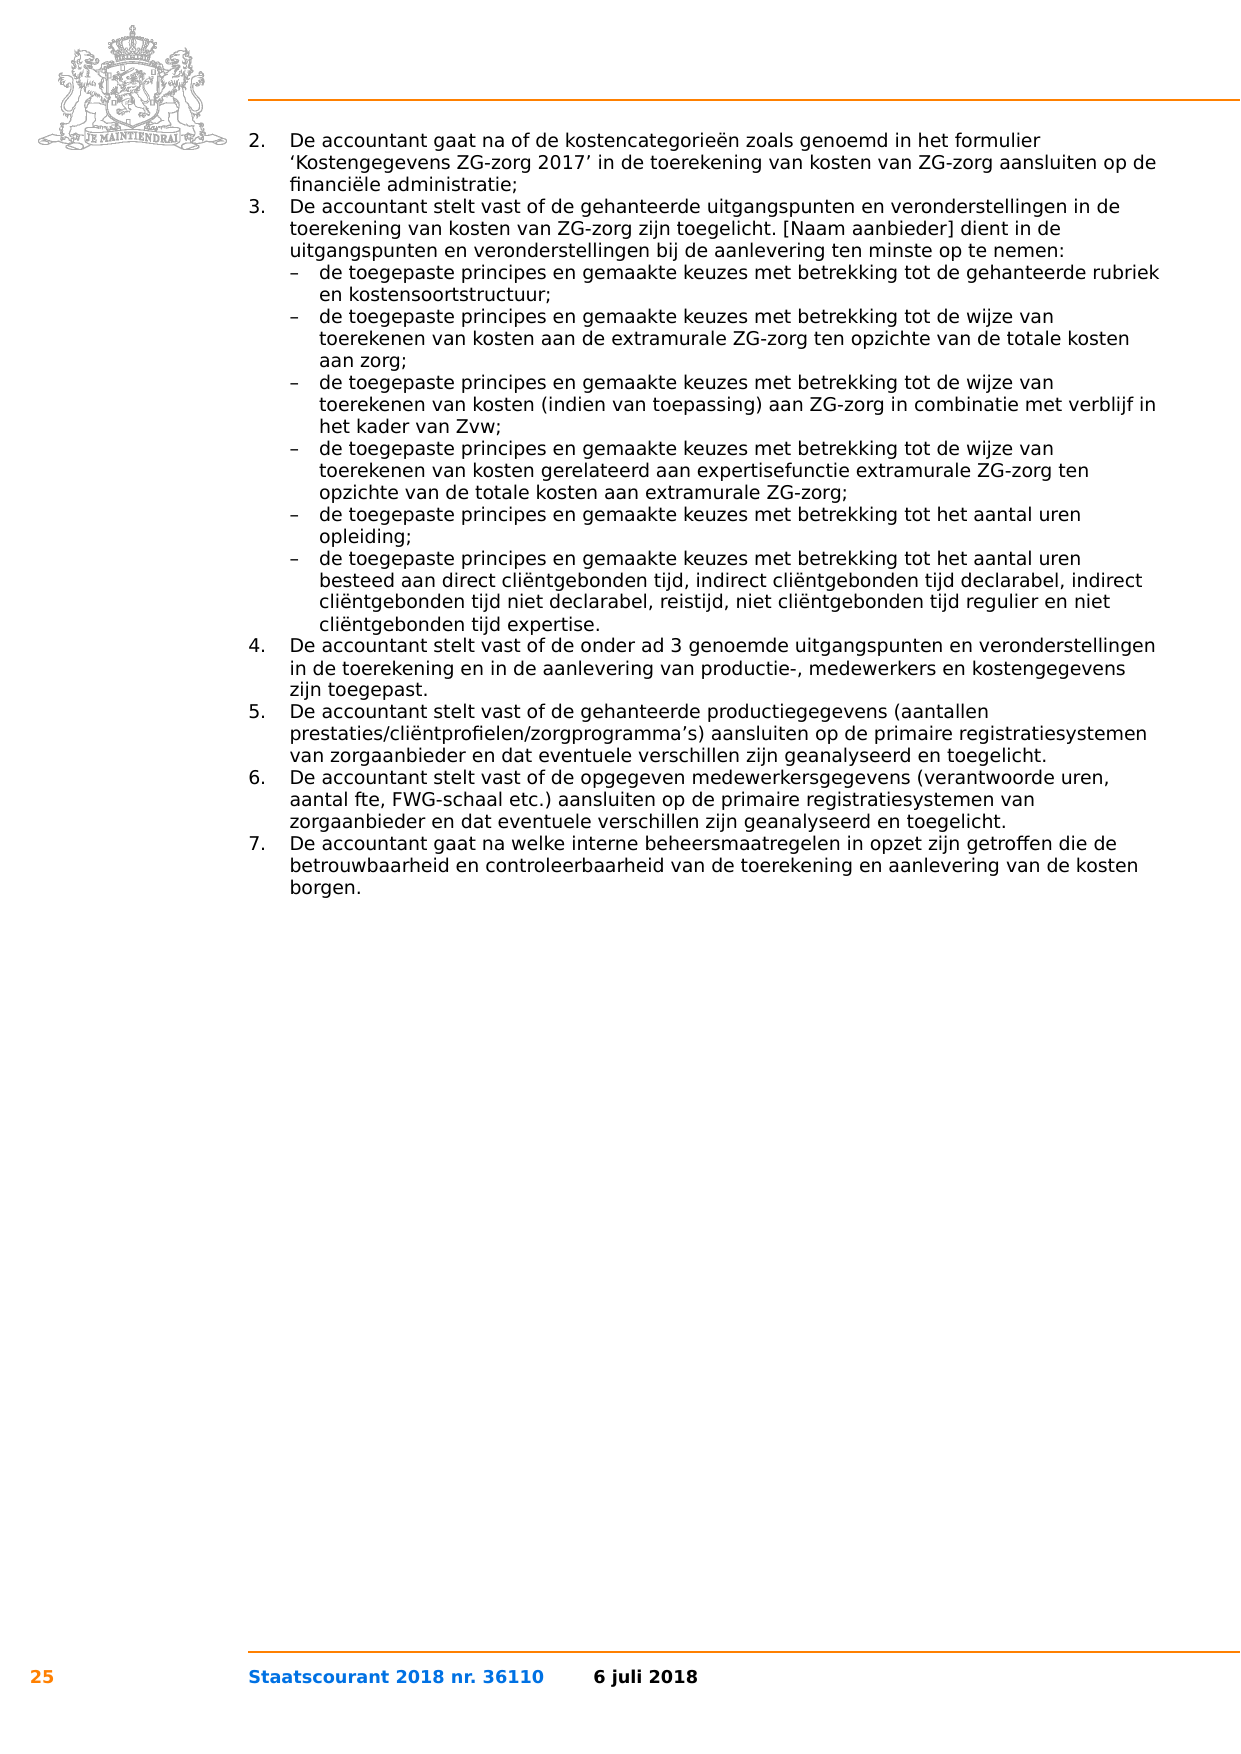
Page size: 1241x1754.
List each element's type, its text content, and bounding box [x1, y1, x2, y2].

text – de toegepaste principes en gemaakte keuzes met betrekking tot het aantal uren opleiding; [289, 503, 1163, 547]
text 4. De accountant stelt vast of de onder ad 3 genoemde uitgangspunten en veronderstellingen in de toerekening en in de aanlevering van productie-, medewerkers en kostengegevens zijn toegepast. [248, 635, 1163, 701]
text – de toegepaste principes en gemaakte keuzes met betrekking tot de wijze van toerekenen van kosten gerelateerd aan expertisefunctie extramurale ZG-zorg ten opzichte van de totale kosten aan extramurale ZG-zorg; [289, 438, 1163, 503]
text 6. De accountant stelt vast of de opgegeven medewerkersgegevens (verantwoorde uren, aantal fte, FWG-schaal etc.) aansluiten op de primaire registratiesystemen van zorgaanbieder en dat eventuele verschillen zijn geanalyseerd en toegelicht. [248, 767, 1163, 833]
picture [38, 25, 227, 150]
text – de toegepaste principes en gemaakte keuzes met betrekking tot de wijze van toerekenen van kosten (indien van toepassing) aan ZG-zorg in combinatie met verblijf in het kader van Zvw; [289, 372, 1163, 438]
text 2. De accountant gaat na of de kostencategorieën zoals genoemd in het formulier ‘Kostengegevens ZG-zorg 2017’ in de toerekening van kosten van ZG-zorg aansluiten op de financiële administratie; [248, 130, 1163, 196]
text – de toegepaste principes en gemaakte keuzes met betrekking tot de gehanteerde rubriek en kostensoortstructuur; [289, 262, 1163, 306]
text 5. De accountant stelt vast of de gehanteerde productiegegevens (aantallen prestaties/cliëntprofielen/zorgprogramma’s) aansluiten op de primaire registratiesystemen van zorgaanbieder en dat eventuele verschillen zijn geanalyseerd en toegelicht. [248, 701, 1163, 767]
text – de toegepaste principes en gemaakte keuzes met betrekking tot de wijze van toerekenen van kosten aan de extramurale ZG-zorg ten opzichte van de totale kosten aan zorg; [289, 306, 1163, 372]
text – de toegepaste principes en gemaakte keuzes met betrekking tot het aantal uren besteed aan direct cliëntgebonden tijd, indirect cliëntgebonden tijd declarabel, indirect cliëntgebonden tijd niet declarabel, reistijd, niet cliëntgebonden tijd regulier en niet cliëntgebonden tijd expertise. [289, 547, 1163, 635]
text 3. De accountant stelt vast of de gehanteerde uitgangspunten en veronderstellingen in de toerekening van kosten van ZG-zorg zijn toegelicht. [Naam aanbieder] dient in de uitgangspunten en veronderstellingen bij de aanlevering ten minste op te nemen: [248, 196, 1163, 262]
text 7. De accountant gaat na welke interne beheersmaatregelen in opzet zijn getroffen die de betrouwbaarheid en controleerbaarheid van de toerekening en aanlevering van de kosten borgen. [248, 833, 1163, 899]
